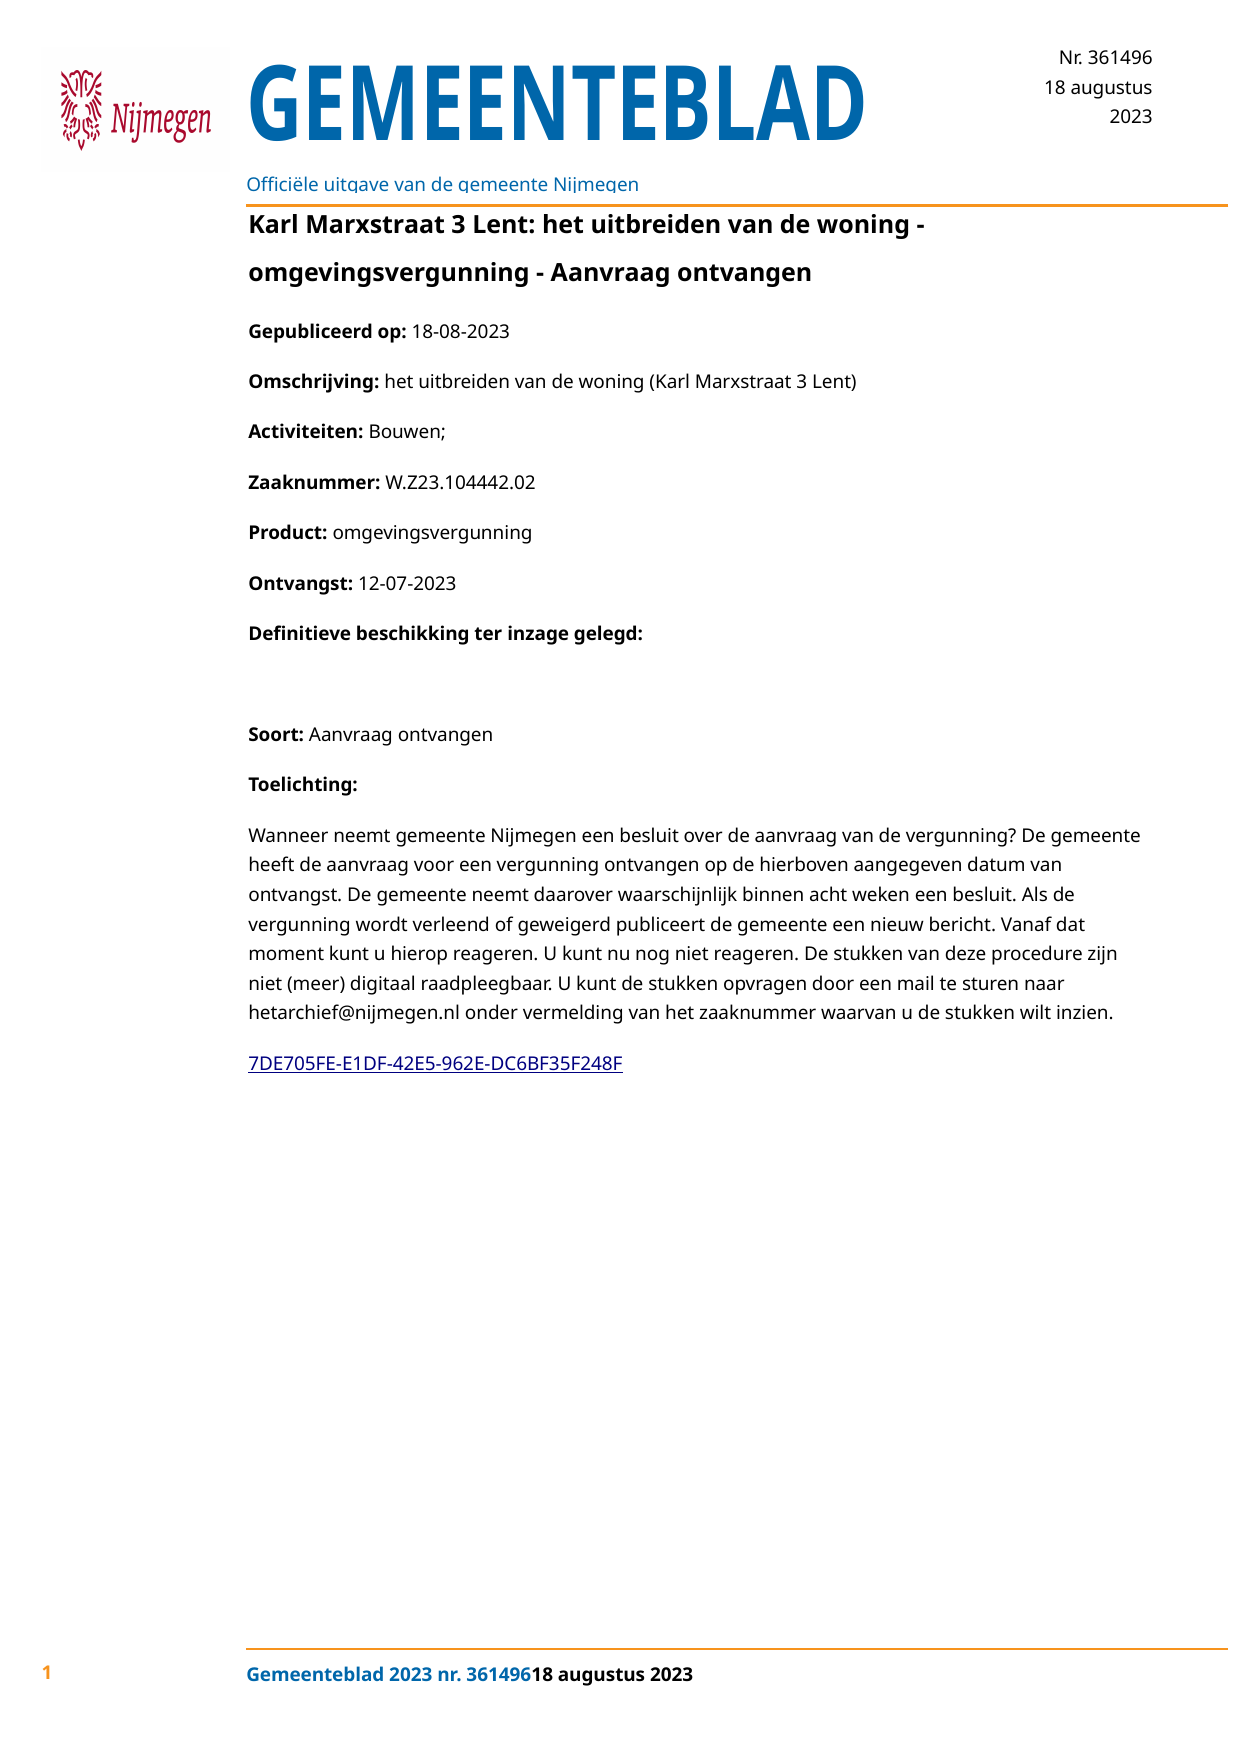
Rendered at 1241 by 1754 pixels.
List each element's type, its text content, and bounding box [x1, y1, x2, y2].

text Zaaknummer: W.Z23.104442.02 [248, 469, 1152, 495]
text Gepubliceerd op: 18-08-2023 [248, 318, 1152, 344]
text Activiteiten: Bouwen; [248, 419, 1152, 444]
text Karl Marxstraat 3 Lent: het uitbreiden van de woning - omgevingsvergunning - Aanvraag ontvangen [248, 207, 1152, 288]
text Ontvangst: 12-07-2023 [248, 570, 1152, 596]
text Definitieve beschikking ter inzage gelegd: [248, 620, 1152, 646]
text Omschrijving: het uitbreiden van de woning (Karl Marxstraat 3 Lent) [248, 368, 1152, 394]
text Wanneer neemt gemeente Nijmegen een besluit over de aanvraag van de vergunning? De gemeente heeft de aanvraag voor een vergunning ontvangen op de hierboven aangegeven datum van ontvangst. De gemeente neemt daarover waarschijnlijk binnen acht weken een besluit. Als de vergunning wordt verleend of geweigerd publiceert de gemeente een nieuw bericht. Vanaf dat moment kunt u hierop reageren. U kunt nu nog niet reageren. De stukken van deze procedure zijn niet (meer) digitaal raadpleegbaar. U kunt de stukken opvragen door een mail te sturen naar hetarchief@nijmegen.nl onder vermelding van het zaaknummer waarvan u de stukken wilt inzien. [248, 822, 1152, 1025]
text Product: omgevingsvergunning [248, 519, 1152, 545]
picture [41, 47, 231, 172]
text Toelichting: [248, 772, 1152, 797]
text Soort: Aanvraag ontvangen [248, 721, 1152, 747]
text 7DE705FE-E1DF-42E5-962E-DC6BF35F248F [248, 1050, 1152, 1076]
